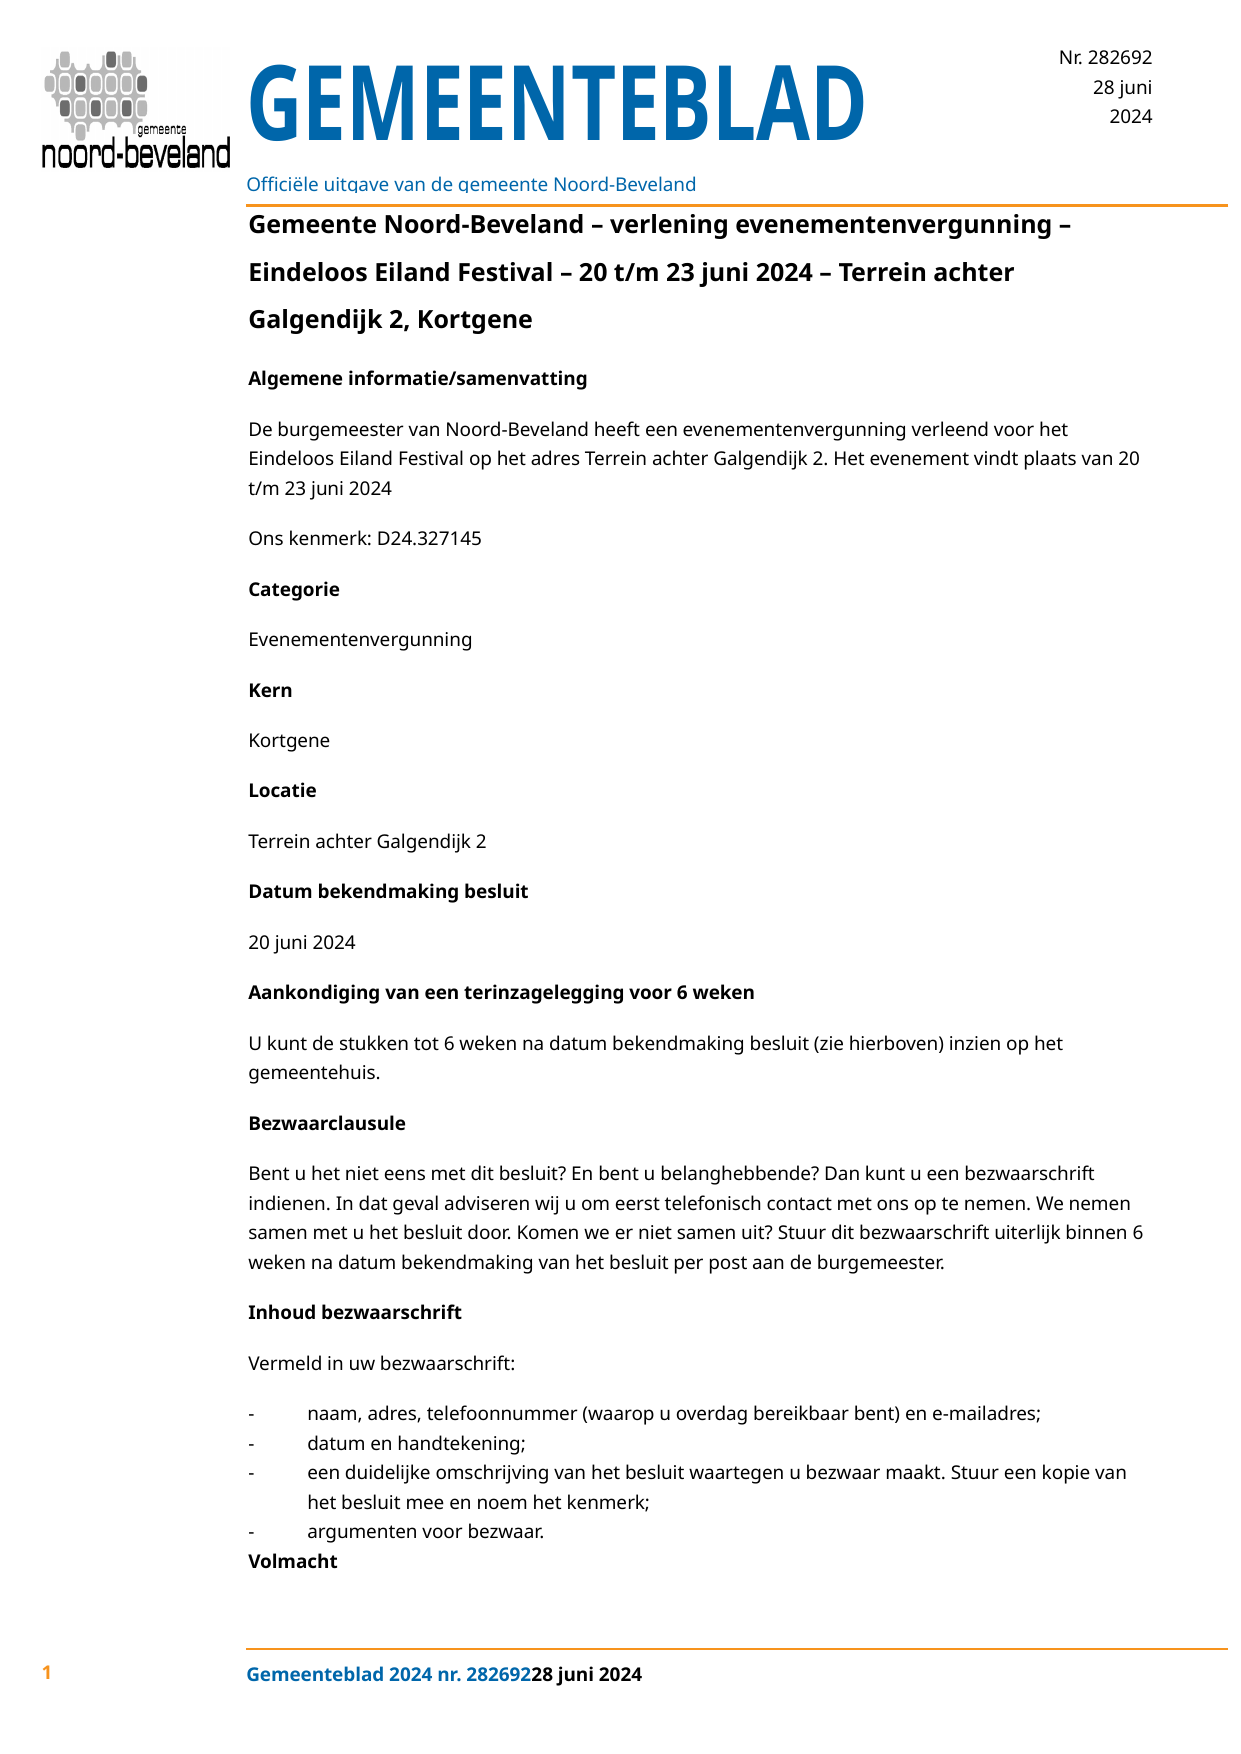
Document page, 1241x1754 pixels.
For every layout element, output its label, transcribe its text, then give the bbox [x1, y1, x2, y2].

text Inhoud bezwaarschrift [248, 1299, 1152, 1325]
text Gemeente Noord-Beveland – verlening evenementenvergunning – Eindeloos Eiland Festival – 20 t/m 23 juni 2024 – Terrein achter Galgendijk 2, Kortgene [248, 207, 1152, 336]
text Bezwaarclausule [248, 1110, 1152, 1135]
text Aankondiging van een terinzagelegging voor 6 weken [248, 979, 1152, 1005]
list naam, adres, telefoonnummer (waarop u overdag bereikbaar bent) en e-mailadres; [248, 1400, 1152, 1426]
text Ons kenmerk: D24.327145 [248, 526, 1152, 551]
list datum en handtekening; [248, 1430, 1152, 1455]
text Kortgene [248, 727, 1152, 753]
text Algemene informatie/samenvatting [248, 366, 1152, 391]
text Datum bekendmaking besluit [248, 878, 1152, 904]
text Terrein achter Galgendijk 2 [248, 828, 1152, 854]
text U kunt de stukken tot 6 weken na datum bekendmaking besluit (zie hierboven) inzien op het gemeentehuis. [248, 1030, 1152, 1085]
list argumenten voor bezwaar. [248, 1518, 1152, 1544]
text Locatie [248, 778, 1152, 803]
text Evenementenvergunning [248, 626, 1152, 652]
picture [41, 47, 231, 172]
text De burgemeester van Noord-Beveland heeft een evenementenvergunning verleend voor het Eindeloos Eiland Festival op het adres Terrein achter Galgendijk 2. Het evenement vindt plaats van 20 t/m 23 juni 2024 [248, 416, 1152, 501]
text Kern [248, 677, 1152, 702]
list een duidelijke omschrijving van het besluit waartegen u bezwaar maakt. Stuur een kopie van het besluit mee en noem het kenmerk; [248, 1459, 1152, 1514]
text Volmacht [248, 1548, 1152, 1574]
text Bent u het niet eens met dit besluit? En bent u belanghebbende? Dan kunt u een bezwaarschrift indienen. In dat geval adviseren wij u om eerst telefonisch contact met ons op te nemen. We nemen samen met u het besluit door. Komen we er niet samen uit? Stuur dit bezwaarschrift uiterlijk binnen 6 weken na datum bekendmaking van het besluit per post aan de burgemeester. [248, 1160, 1152, 1274]
text Vermeld in uw bezwaarschrift: [248, 1350, 1152, 1375]
text 20 juni 2024 [248, 929, 1152, 954]
text Categorie [248, 576, 1152, 602]
